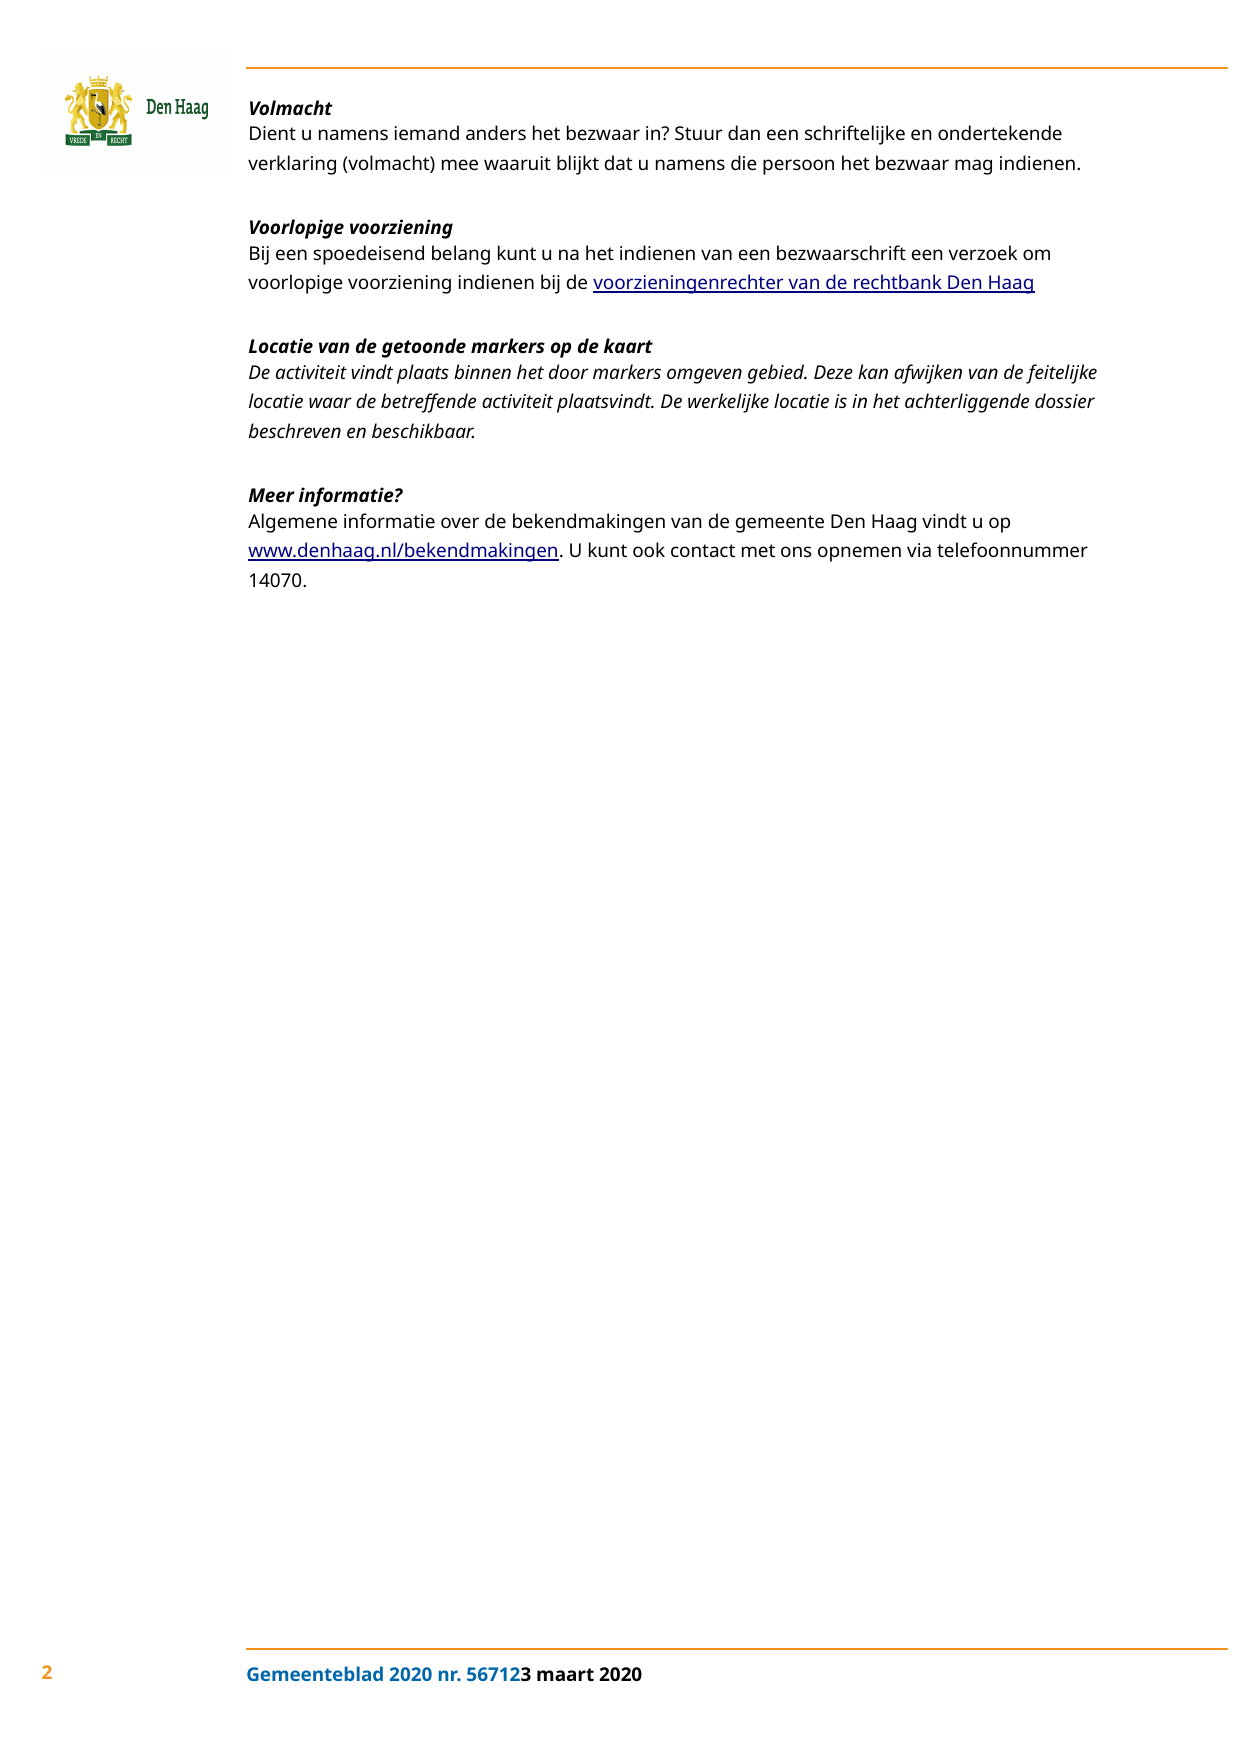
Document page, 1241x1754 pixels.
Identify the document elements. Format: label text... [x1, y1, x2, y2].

picture [41, 47, 231, 172]
text Bij een spoedeisend belang kunt u na het indienen van een bezwaarschrift een verzoek om voorlopige voorziening indienen bij de voorzieningenrechter van de rechtbank Den Haag [248, 240, 1152, 295]
text Dient u namens iemand anders het bezwaar in? Stuur dan een schriftelijke en ondertekende verklaring (volmacht) mee waaruit blijkt dat u namens die persoon het bezwaar mag indienen. [248, 121, 1152, 176]
text Locatie van de getoonde markers op de kaart [248, 333, 1152, 359]
text Voorlopige voorziening [248, 214, 1152, 240]
text De activiteit vindt plaats binnen het door markers omgeven gebied. Deze kan afwijken van de feitelijke locatie waar de betreffende activiteit plaatsvindt. De werkelijke locatie is in het achterliggende dossier beschreven en beschikbaar. [248, 359, 1152, 444]
text Volmacht [248, 95, 1152, 121]
text Algemene informatie over de bekendmakingen van de gemeente Den Haag vindt u op www.denhaag.nl/bekendmakingen. U kunt ook contact met ons opnemen via telefoonnummer 14070. [248, 508, 1152, 593]
text Meer informatie? [248, 482, 1152, 508]
